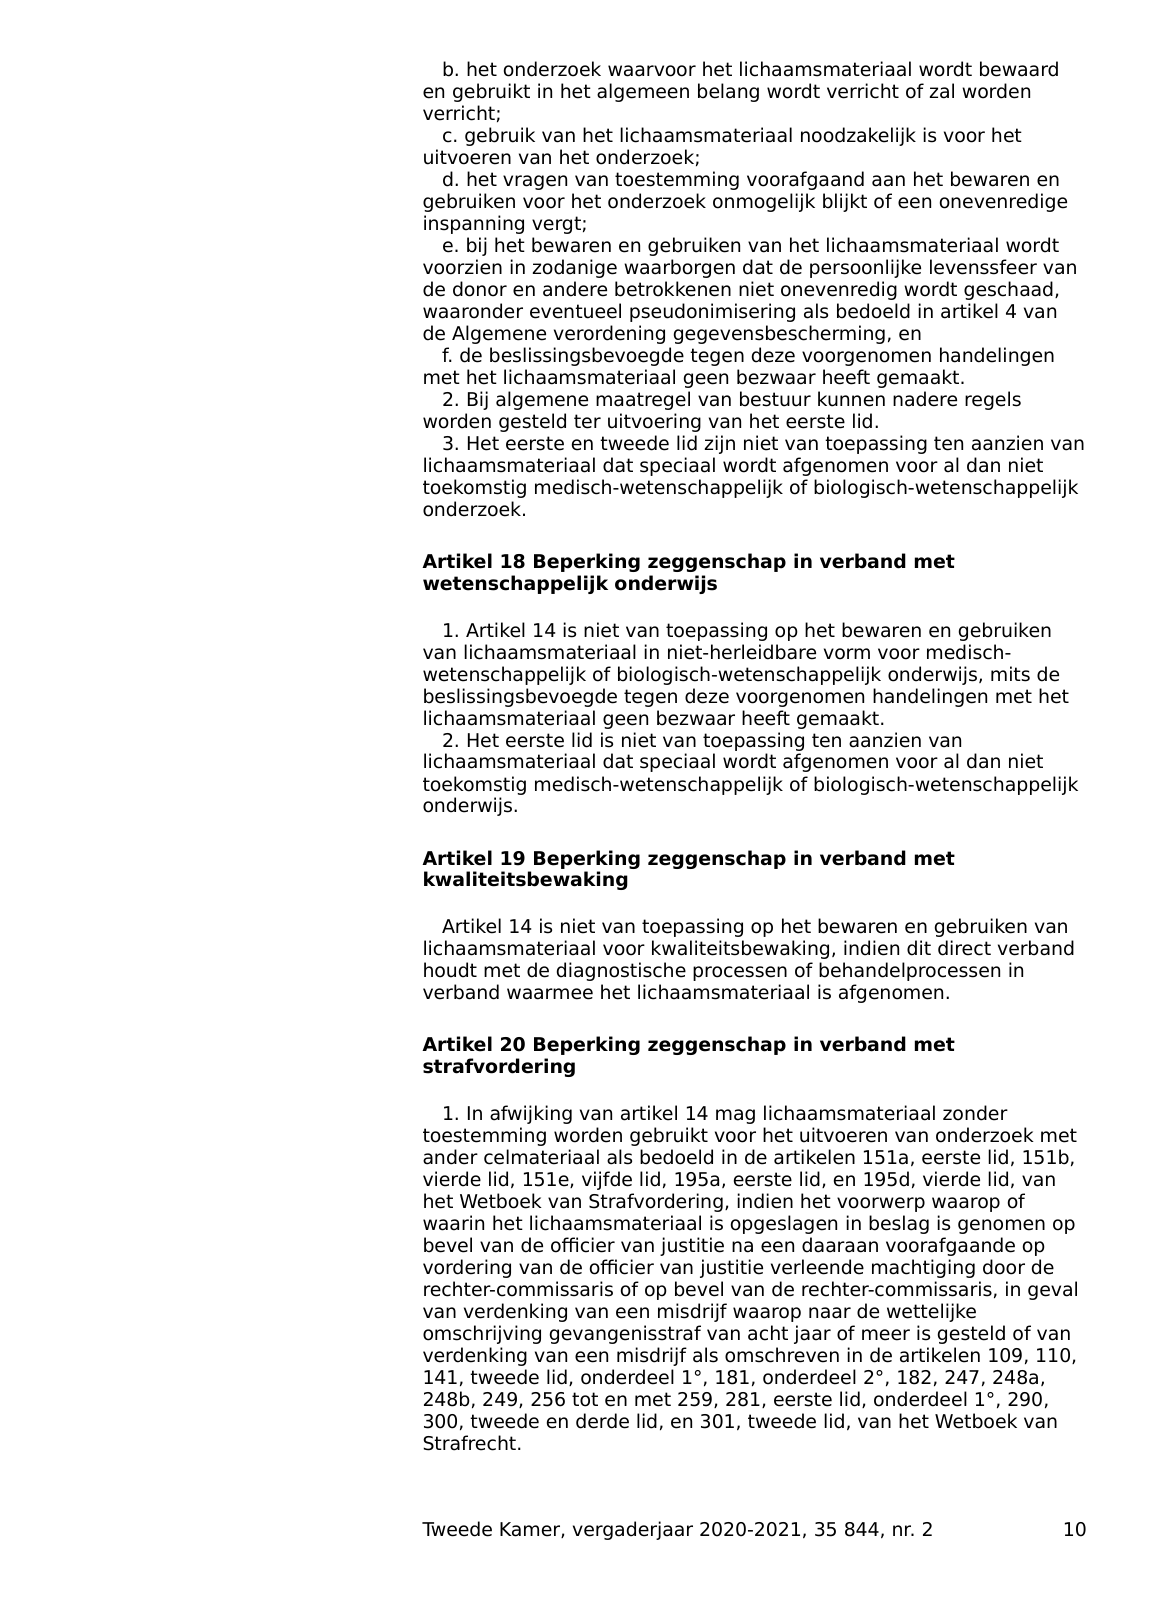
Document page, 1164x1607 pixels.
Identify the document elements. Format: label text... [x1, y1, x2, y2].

text 3. Het eerste en tweede lid zijn niet van toepassing ten aanzien van lichaamsmateriaal dat speciaal wordt afgenomen voor al dan niet toekomstig medisch-wetenschappelijk of biologisch-wetenschappelijk onderzoek. [422, 433, 1087, 521]
text f. de beslissingsbevoegde tegen deze voorgenomen handelingen met het lichaamsmateriaal geen bezwaar heeft gemaakt. [422, 345, 1087, 389]
text 1. In afwijking van artikel 14 mag lichaamsmateriaal zonder toestemming worden gebruikt voor het uitvoeren van onderzoek met ander celmateriaal als bedoeld in de artikelen 151a, eerste lid, 151b, vierde lid, 151e, vijfde lid, 195a, eerste lid, en 195d, vierde lid, van het Wetboek van Strafvordering, indien het voorwerp waarop of waarin het lichaamsmateriaal is opgeslagen in beslag is genomen op bevel van de officier van justitie na een daaraan voorafgaande op vordering van de officier van justitie verleende machtiging door de rechter-commissaris of op bevel van de rechter-commissaris, in geval van verdenking van een misdrijf waarop naar de wettelijke omschrijving gevangenisstraf van acht jaar of meer is gesteld of van verdenking van een misdrijf als omschreven in de artikelen 109, 110, 141, tweede lid, onderdeel 1°, 181, onderdeel 2°, 182, 247, 248a, 248b, 249, 256 tot en met 259, 281, eerste lid, onderdeel 1°, 290, 300, tweede en derde lid, en 301, tweede lid, van het Wetboek van Strafrecht. [422, 1103, 1087, 1455]
text 2. Het eerste lid is niet van toepassing ten aanzien van lichaamsmateriaal dat speciaal wordt afgenomen voor al dan niet toekomstig medisch-wetenschappelijk of biologisch-wetenschappelijk onderwijs. [422, 729, 1087, 817]
subtitle Artikel 19 Beperking zeggenschap in verband met kwaliteitsbewaking [422, 847, 1087, 891]
text 2. Bij algemene maatregel van bestuur kunnen nadere regels worden gesteld ter uitvoering van het eerste lid. [422, 389, 1087, 433]
text d. het vragen van toestemming voorafgaand aan het bewaren en gebruiken voor het onderzoek onmogelijk blijkt of een onevenredige inspanning vergt; [422, 169, 1087, 235]
subtitle Artikel 18 Beperking zeggenschap in verband met wetenschappelijk onderwijs [422, 551, 1087, 594]
text 1. Artikel 14 is niet van toepassing op het bewaren en gebruiken van lichaamsmateriaal in niet-herleidbare vorm voor medisch-wetenschappelijk of biologisch-wetenschappelijk onderwijs, mits de beslissingsbevoegde tegen deze voorgenomen handelingen met het lichaamsmateriaal geen bezwaar heeft gemaakt. [422, 619, 1087, 729]
text c. gebruik van het lichaamsmateriaal noodzakelijk is voor het uitvoeren van het onderzoek; [422, 125, 1087, 169]
text Artikel 14 is niet van toepassing op het bewaren en gebruiken van lichaamsmateriaal voor kwaliteitsbewaking, indien dit direct verband houdt met de diagnostische processen of behandelprocessen in verband waarmee het lichaamsmateriaal is afgenomen. [422, 916, 1087, 1004]
subtitle Artikel 20 Beperking zeggenschap in verband met strafvordering [422, 1034, 1087, 1078]
text b. het onderzoek waarvoor het lichaamsmateriaal wordt bewaard en gebruikt in het algemeen belang wordt verricht of zal worden verricht; [422, 59, 1087, 125]
text e. bij het bewaren en gebruiken van het lichaamsmateriaal wordt voorzien in zodanige waarborgen dat de persoonlijke levenssfeer van de donor en andere betrokkenen niet onevenredig wordt geschaad, waaronder eventueel pseudonimisering als bedoeld in artikel 4 van de Algemene verordening gegevensbescherming, en [422, 235, 1087, 345]
